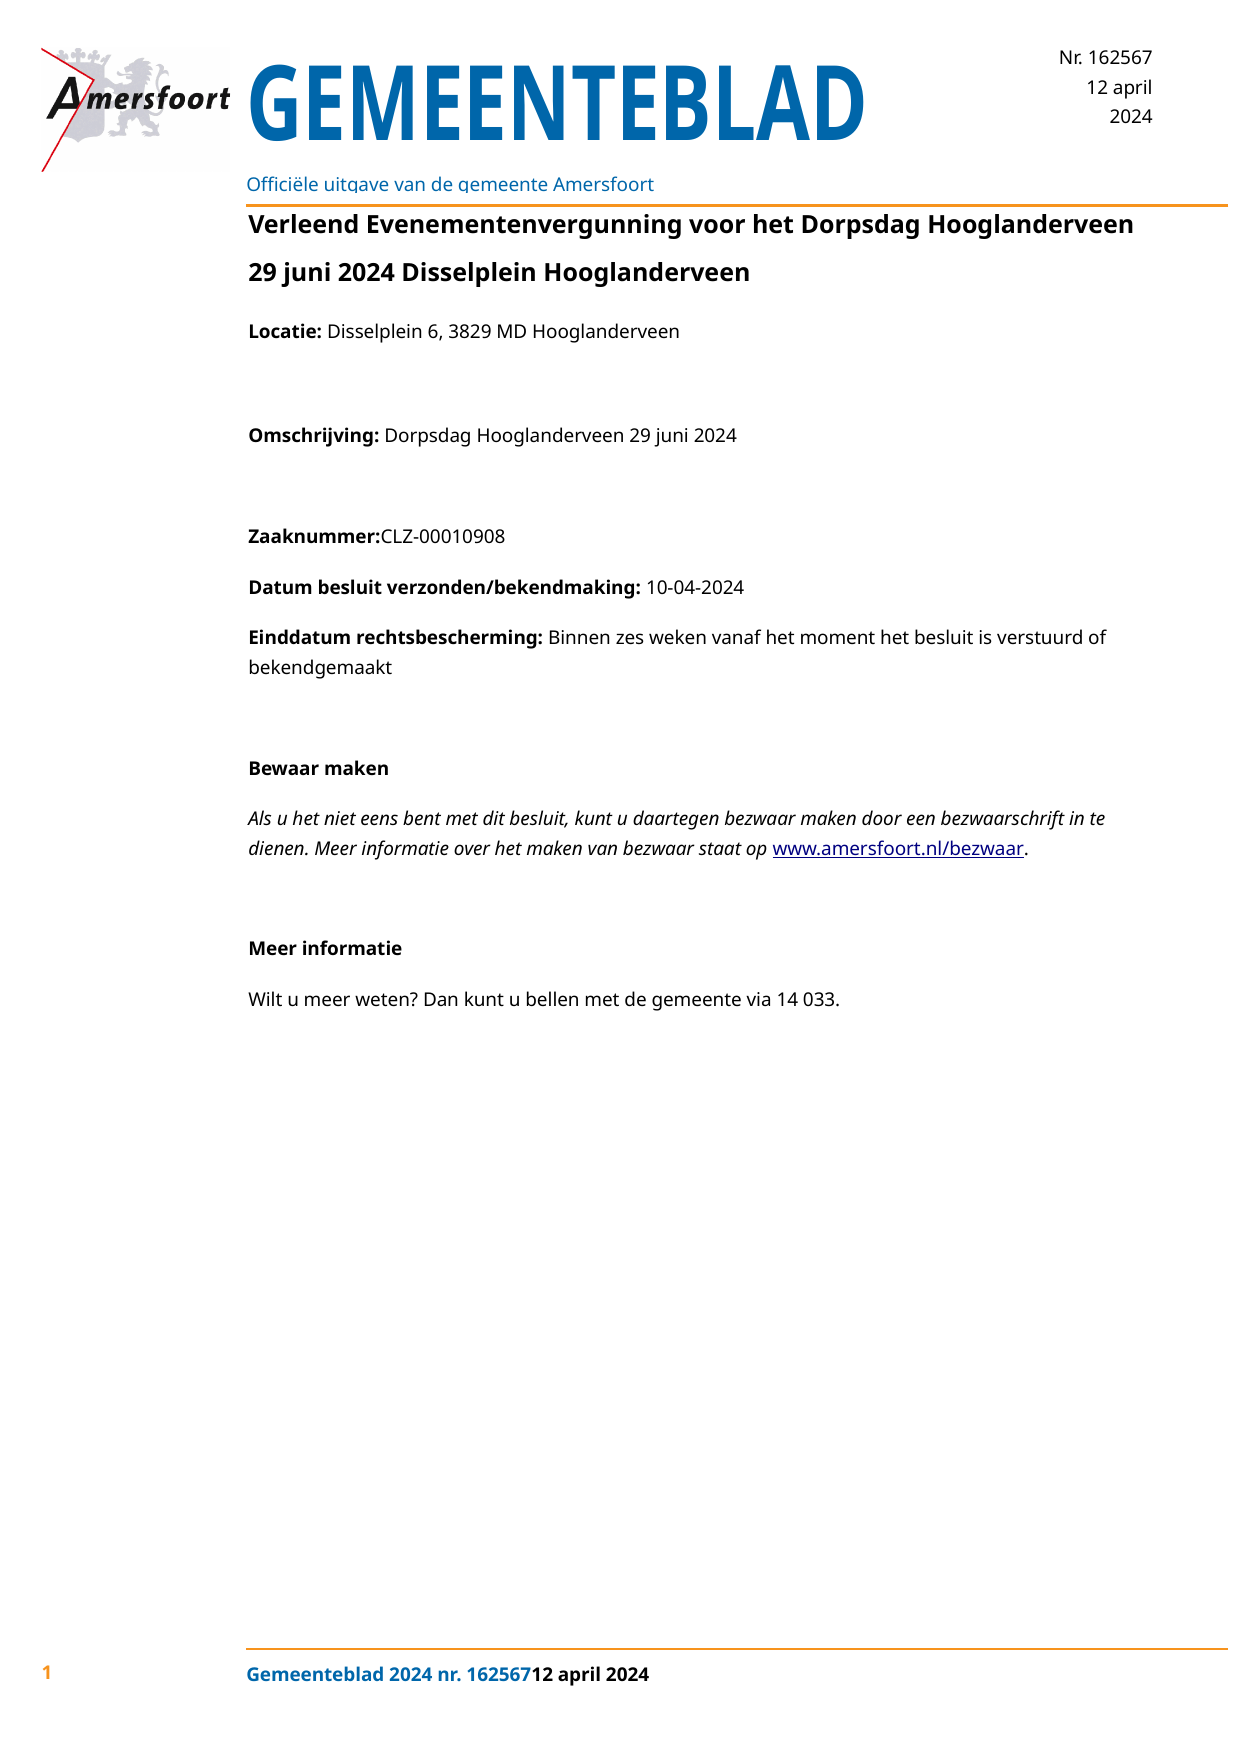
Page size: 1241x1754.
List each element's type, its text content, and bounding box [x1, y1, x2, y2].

text Zaaknummer:CLZ-00010908 [248, 523, 1152, 549]
text Verleend Evenementenvergunning voor het Dorpsdag Hooglanderveen 29 juni 2024 Disselplein Hooglanderveen [248, 207, 1152, 288]
text Meer informatie [248, 936, 1152, 961]
text Als u het niet eens bent met dit besluit, kunt u daartegen bezwaar maken door een bezwaarschrift in te dienen. Meer informatie over het maken van bezwaar staat op www.amersfoort.nl/bezwaar. [248, 805, 1152, 861]
text Locatie: Disselplein 6, 3829 MD Hooglanderveen [248, 318, 1152, 344]
picture [41, 47, 231, 172]
text ﻿Omschrijving: Dorpsdag Hooglanderveen 29 juni 2024 [248, 419, 1152, 448]
text Einddatum rechtsbescherming: Binnen zes weken vanaf het moment het besluit is verstuurd of bekendgemaakt [248, 624, 1152, 680]
text Datum besluit verzonden/bekendmaking: 10-04-2024 [248, 574, 1152, 600]
text Bewaar maken [248, 755, 1152, 781]
text Wilt u meer weten? Dan kunt u bellen met de gemeente via 14 033. [248, 986, 1152, 1012]
